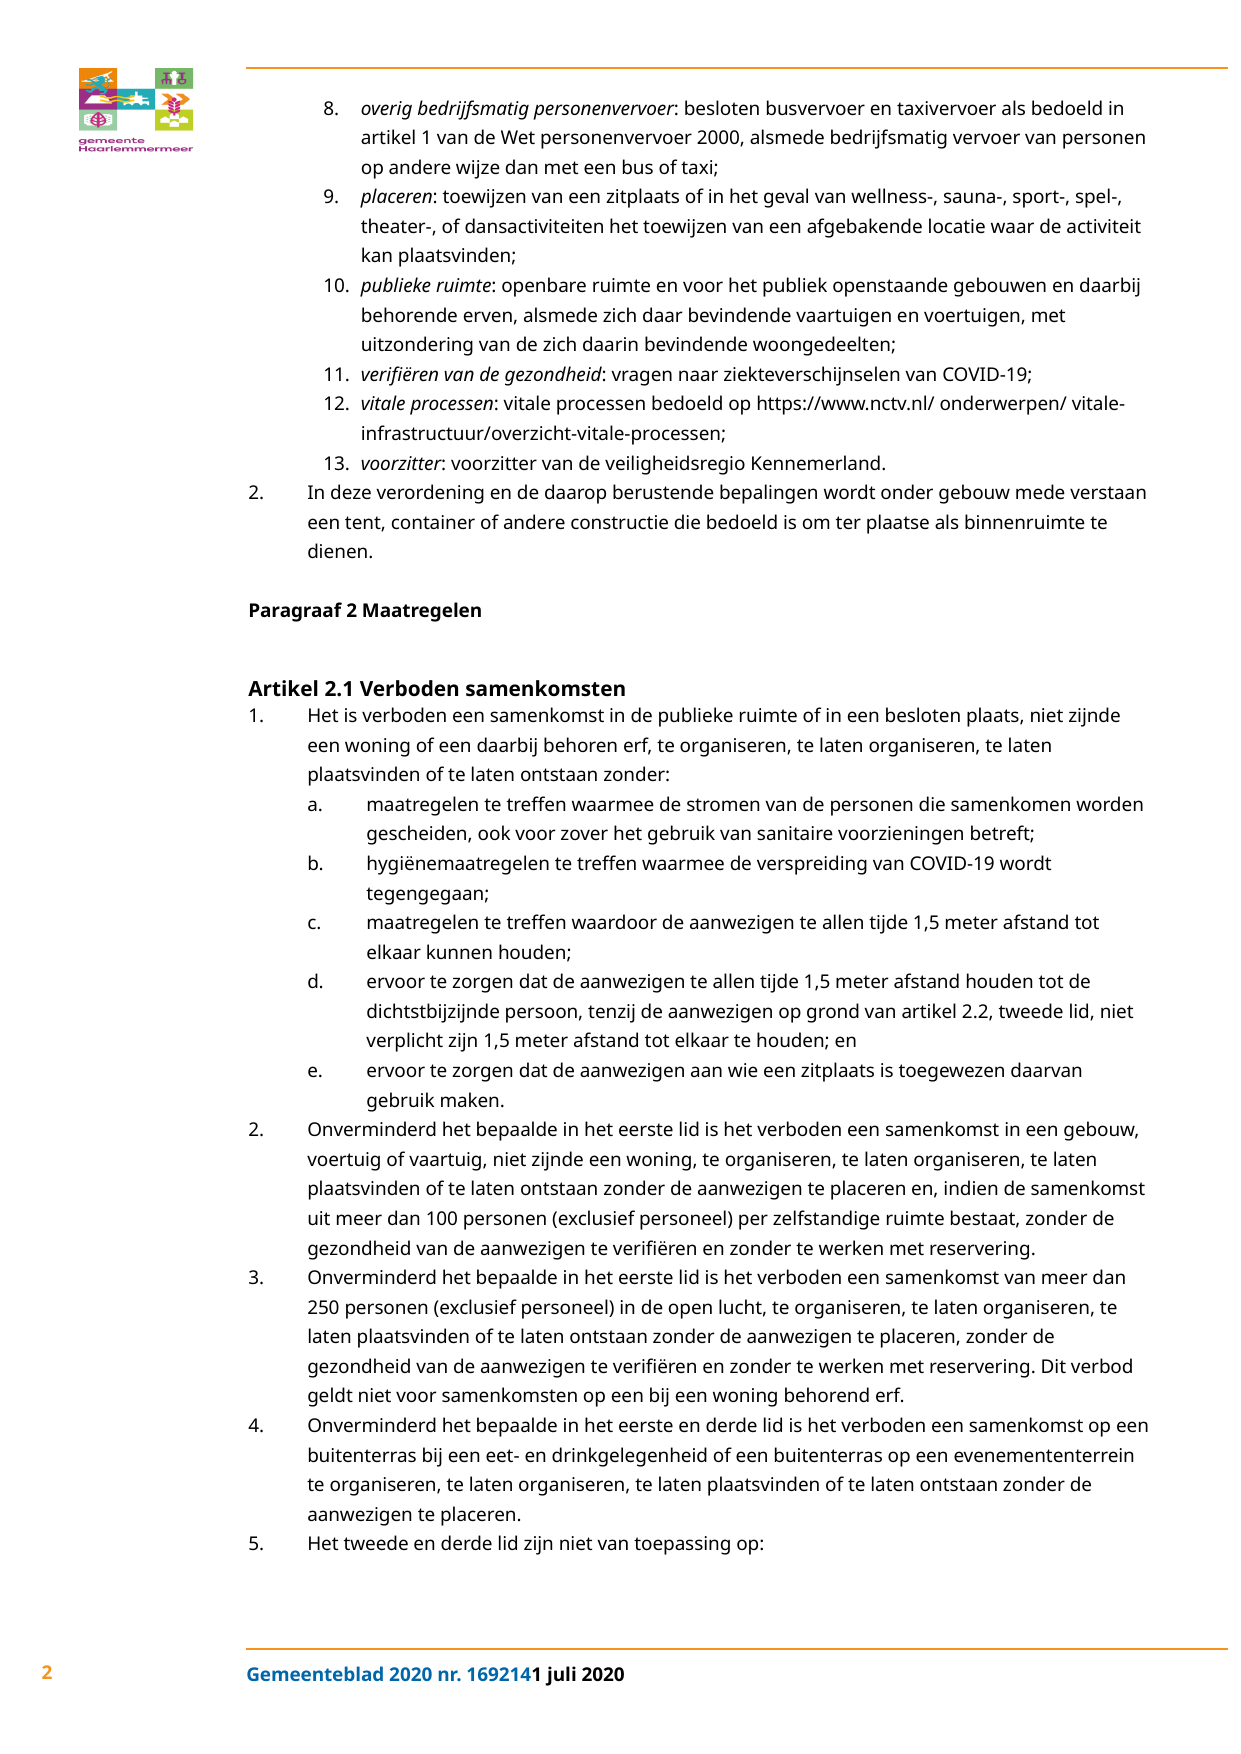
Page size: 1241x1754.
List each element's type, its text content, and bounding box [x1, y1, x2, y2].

list placeren: toewijzen van een zitplaats of in het geval van wellness-, sauna-, sport-, spel-, theater-, of dansactiviteiten het toewijzen van een afgebakende locatie waar de activiteit kan plaatsvinden; [323, 183, 1152, 268]
text Paragraaf 2 Maatregelen [248, 598, 1152, 623]
list maatregelen te treffen waardoor de aanwezigen te allen tijde 1,5 meter afstand tot elkaar kunnen houden; [307, 909, 1152, 965]
list vitale processen: vitale processen bedoeld op https://www.nctv.nl/ onderwerpen/ vitale-infrastructuur/overzicht-vitale-processen; [323, 391, 1152, 446]
list In deze verordening en de daarop berustende bepalingen wordt onder gebouw mede verstaan een tent, container of andere constructie die bedoeld is om ter plaatse als binnenruimte te dienen. [248, 479, 1152, 564]
list Het tweede en derde lid zijn niet van toepassing op: [248, 1531, 1152, 1556]
list maatregelen te treffen waarmee de stromen van de personen die samenkomen worden gescheiden, ook voor zover het gebruik van sanitaire voorzieningen betreft; [307, 791, 1152, 846]
list publieke ruimte: openbare ruimte en voor het publiek openstaande gebouwen en daarbij behorende erven, alsmede zich daar bevindende vaartuigen en voertuigen, met uitzondering van de zich daarin bevindende woongedeelten; [323, 272, 1152, 357]
list hygiënemaatregelen te treffen waarmee de verspreiding van COVID-19 wordt tegengegaan; [307, 850, 1152, 906]
list ervoor te zorgen dat de aanwezigen te allen tijde 1,5 meter afstand houden tot de dichtstbijzijnde persoon, tenzij de aanwezigen op grond van artikel 2.2, tweede lid, niet verplicht zijn 1,5 meter afstand tot elkaar te houden; en [307, 968, 1152, 1053]
list Onverminderd het bepaalde in het eerste lid is het verboden een samenkomst in een gebouw, voertuig of vaartuig, niet zijnde een woning, te organiseren, te laten organiseren, te laten plaatsvinden of te laten ontstaan zonder de aanwezigen te placeren en, indien de samenkomst uit meer dan 100 personen (exclusief personeel) per zelfstandige ruimte bestaat, zonder de gezondheid van de aanwezigen te verifiëren en zonder te werken met reservering. [248, 1116, 1152, 1261]
list voorzitter: voorzitter van de veiligheidsregio Kennemerland. [323, 450, 1152, 476]
list Onverminderd het bepaalde in het eerste lid is het verboden een samenkomst van meer dan 250 personen (exclusief personeel) in de open lucht, te organiseren, te laten organiseren, te laten plaatsvinden of te laten ontstaan zonder de aanwezigen te placeren, zonder de gezondheid van de aanwezigen te verifiëren en zonder te werken met reservering. Dit verbod geldt niet voor samenkomsten op een bij een woning behorend erf. [248, 1264, 1152, 1408]
picture [41, 47, 231, 172]
list verifiëren van de gezondheid: vragen naar ziekteverschijnselen van COVID-19; [323, 361, 1152, 387]
list overig bedrijfsmatig personenvervoer: besloten busvervoer en taxivervoer als bedoeld in artikel 1 van de Wet personenvervoer 2000, alsmede bedrijfsmatig vervoer van personen op andere wijze dan met een bus of taxi; [323, 95, 1152, 180]
list ervoor te zorgen dat de aanwezigen aan wie een zitplaats is toegewezen daarvan gebruik maken. [307, 1057, 1152, 1113]
list Het is verboden een samenkomst in de publieke ruimte of in een besloten plaats, niet zijnde een woning of een daarbij behoren erf, te organiseren, te laten organiseren, te laten plaatsvinden of te laten ontstaan zonder: [248, 702, 1152, 787]
list Onverminderd het bepaalde in het eerste en derde lid is het verboden een samenkomst op een buitenterras bij een eet- en drinkgelegenheid of een buitenterras op een evenemententerrein te organiseren, te laten organiseren, te laten plaatsvinden of te laten ontstaan zonder de aanwezigen te placeren. [248, 1412, 1152, 1527]
text Artikel 2.1 Verboden samenkomsten [248, 674, 1152, 702]
